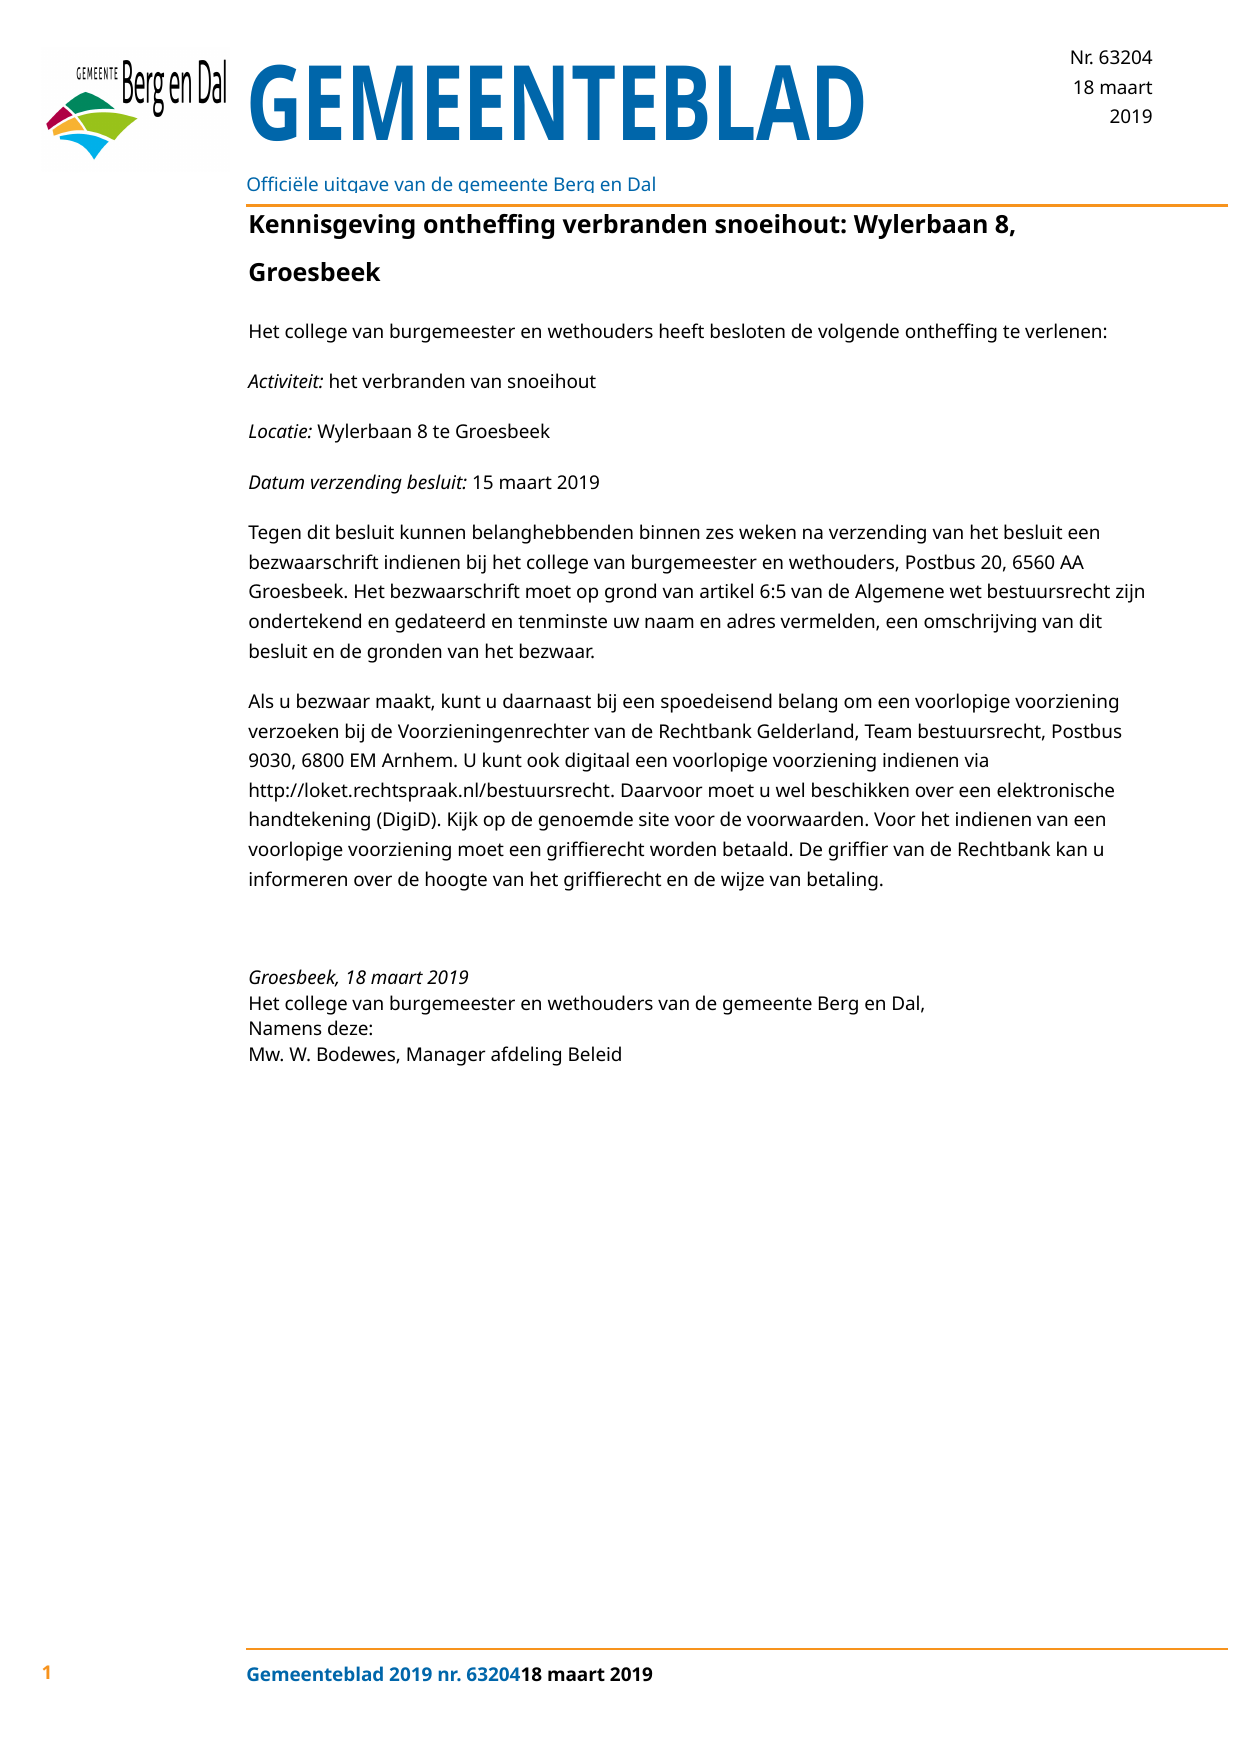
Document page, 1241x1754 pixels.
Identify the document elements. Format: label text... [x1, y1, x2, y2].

text Datum verzending besluit: 15 maart 2019 [248, 469, 1152, 495]
text Het college van burgemeester en wethouders van de gemeente Berg en Dal, [248, 990, 1152, 1016]
text Kennisgeving ontheffing verbranden snoeihout: Wylerbaan 8, Groesbeek [248, 207, 1152, 288]
text Als u bezwaar maakt, kunt u daarnaast bij een spoedeisend belang om een voorlopige voorziening verzoeken bij de Voorzieningenrechter van de Rechtbank Gelderland, Team bestuursrecht, Postbus 9030, 6800 EM Arnhem. U kunt ook digitaal een voorlopige voorziening indienen via http://loket.rechtspraak.nl/bestuursrecht. Daarvoor moet u wel beschikken over een elektronische handtekening (DigiD). Kijk op de genoemde site voor de voorwaarden. Voor het indienen van een voorlopige voorziening moet een griffierecht worden betaald. De griffier van de Rechtbank kan u informeren over de hoogte van het griffierecht en de wijze van betaling. [248, 688, 1152, 892]
picture [41, 47, 231, 172]
text Tegen dit besluit kunnen belanghebbenden binnen zes weken na verzending van het besluit een bezwaarschrift indienen bij het college van burgemeester en wethouders, Postbus 20, 6560 AA Groesbeek. Het bezwaarschrift moet op grond van artikel 6:5 van de Algemene wet bestuursrecht zijn ondertekend en gedateerd en tenminste uw naam en adres vermelden, een omschrijving van dit besluit en de gronden van het bezwaar. [248, 519, 1152, 664]
text Namens deze: [248, 1016, 1152, 1041]
text Activiteit: het verbranden van snoeihout [248, 368, 1152, 394]
text Mw. W. Bodewes, Manager afdeling Beleid [248, 1041, 1152, 1067]
text Het college van burgemeester en wethouders heeft besloten de volgende ontheffing te verlenen: [248, 318, 1152, 344]
text Groesbeek, 18 maart 2019 [248, 964, 1152, 990]
text Locatie: Wylerbaan 8 te Groesbeek [248, 419, 1152, 444]
